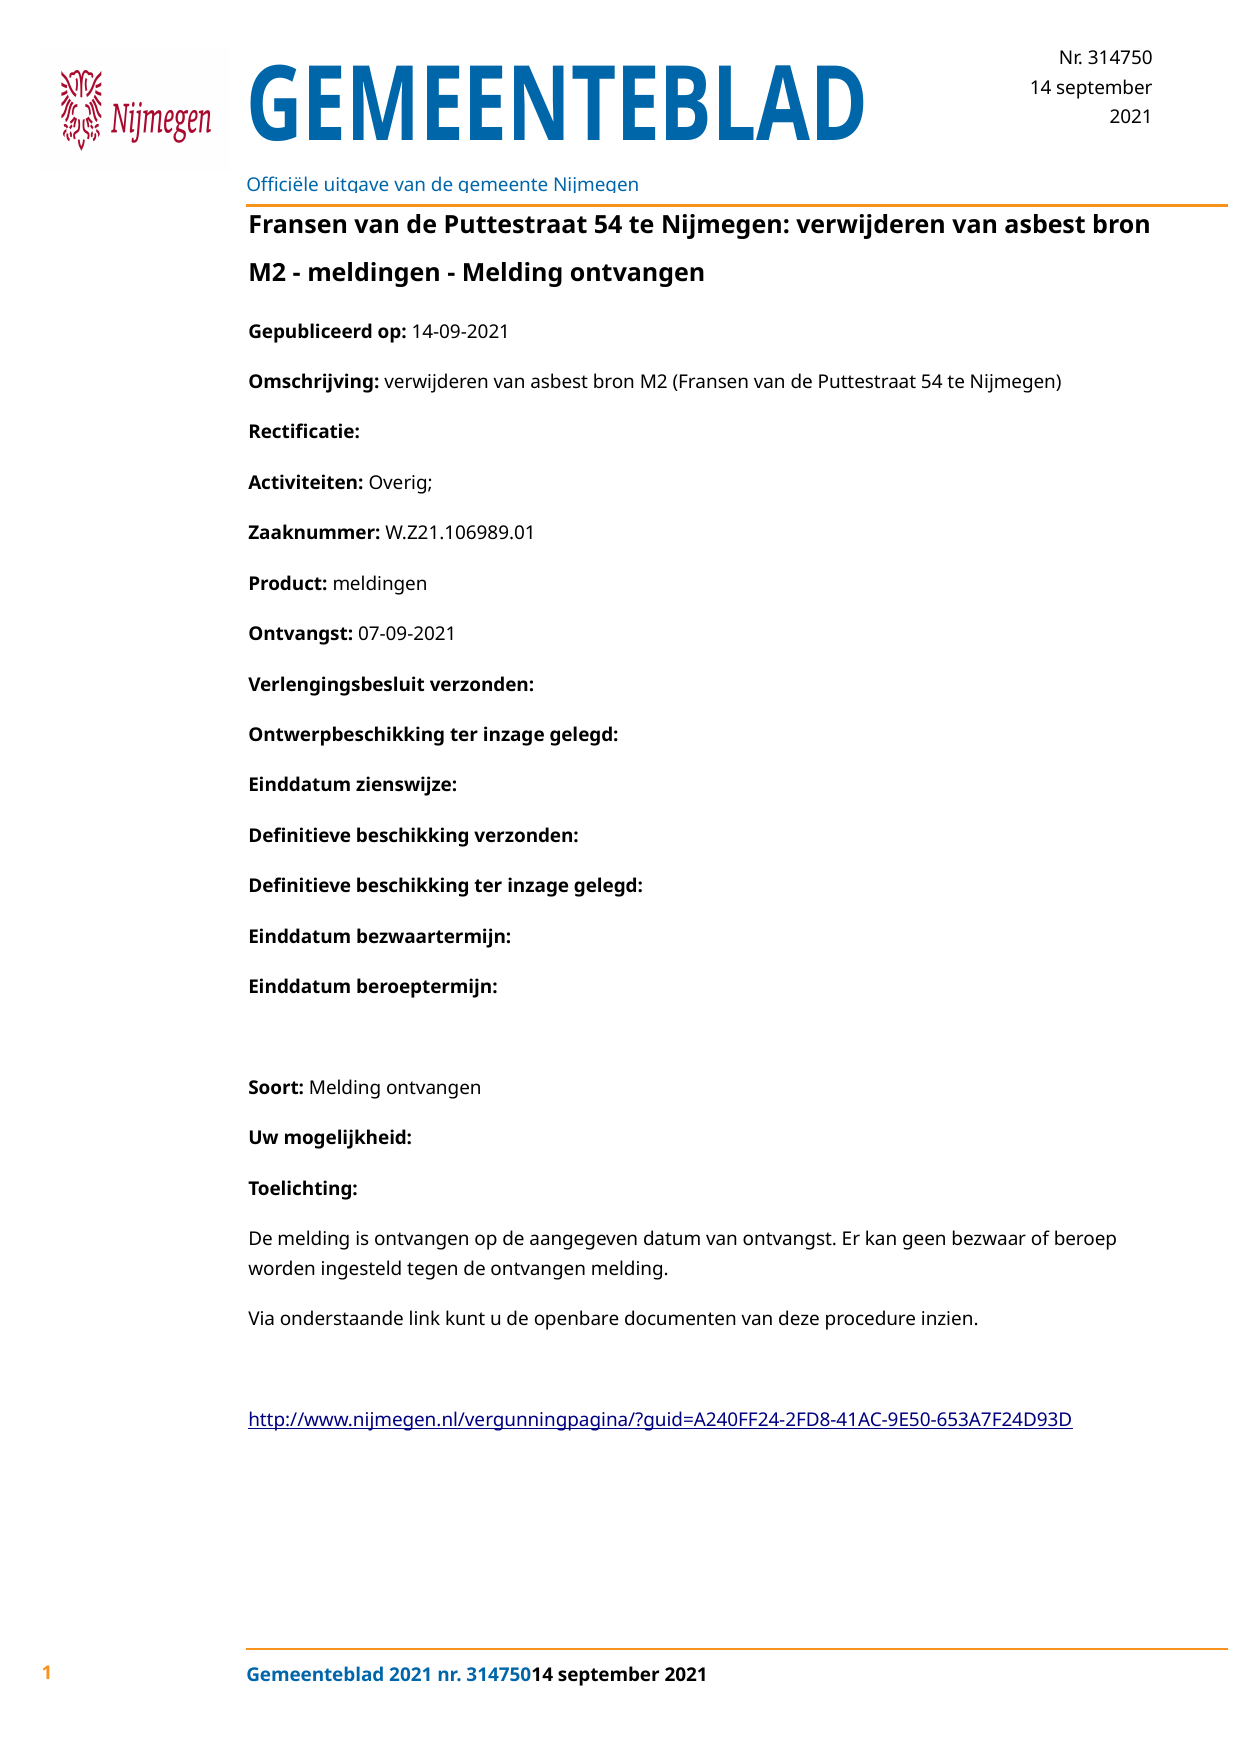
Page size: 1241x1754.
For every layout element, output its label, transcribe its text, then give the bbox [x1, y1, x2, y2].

text Uw mogelijkheid: [248, 1124, 1152, 1150]
text Definitieve beschikking ter inzage gelegd: [248, 872, 1152, 898]
text http://www.nijmegen.nl/vergunningpagina/?guid=A240FF24-2FD8-41AC-9E50-653A7F24D93D [248, 1406, 1152, 1432]
text Ontwerpbeschikking ter inzage gelegd: [248, 721, 1152, 747]
text Gepubliceerd op: 14-09-2021 [248, 318, 1152, 344]
text Omschrijving: verwijderen van asbest bron M2 (Fransen van de Puttestraat 54 te Nijmegen) [248, 368, 1152, 394]
text Verlengingsbesluit verzonden: [248, 671, 1152, 697]
text Ontvangst: 07-09-2021 [248, 620, 1152, 646]
text Einddatum beroeptermijn: [248, 973, 1152, 999]
text Definitieve beschikking verzonden: [248, 822, 1152, 848]
text Soort: Melding ontvangen [248, 1074, 1152, 1100]
text Einddatum zienswijze: [248, 772, 1152, 797]
text Zaaknummer: W.Z21.106989.01 [248, 519, 1152, 545]
text Toelichting: [248, 1175, 1152, 1201]
text Einddatum bezwaartermijn: [248, 923, 1152, 949]
text Via onderstaande link kunt u de openbare documenten van deze procedure inzien. [248, 1305, 1152, 1331]
text Fransen van de Puttestraat 54 te Nijmegen: verwijderen van asbest bron M2 - meldingen - Melding ontvangen [248, 207, 1152, 288]
text Rectificatie: [248, 419, 1152, 444]
text Product: meldingen [248, 570, 1152, 596]
text De melding is ontvangen op de aangegeven datum van ontvangst. Er kan geen bezwaar of beroep worden ingesteld tegen de ontvangen melding. [248, 1225, 1152, 1281]
picture [41, 47, 231, 172]
text Activiteiten: Overig; [248, 469, 1152, 495]
